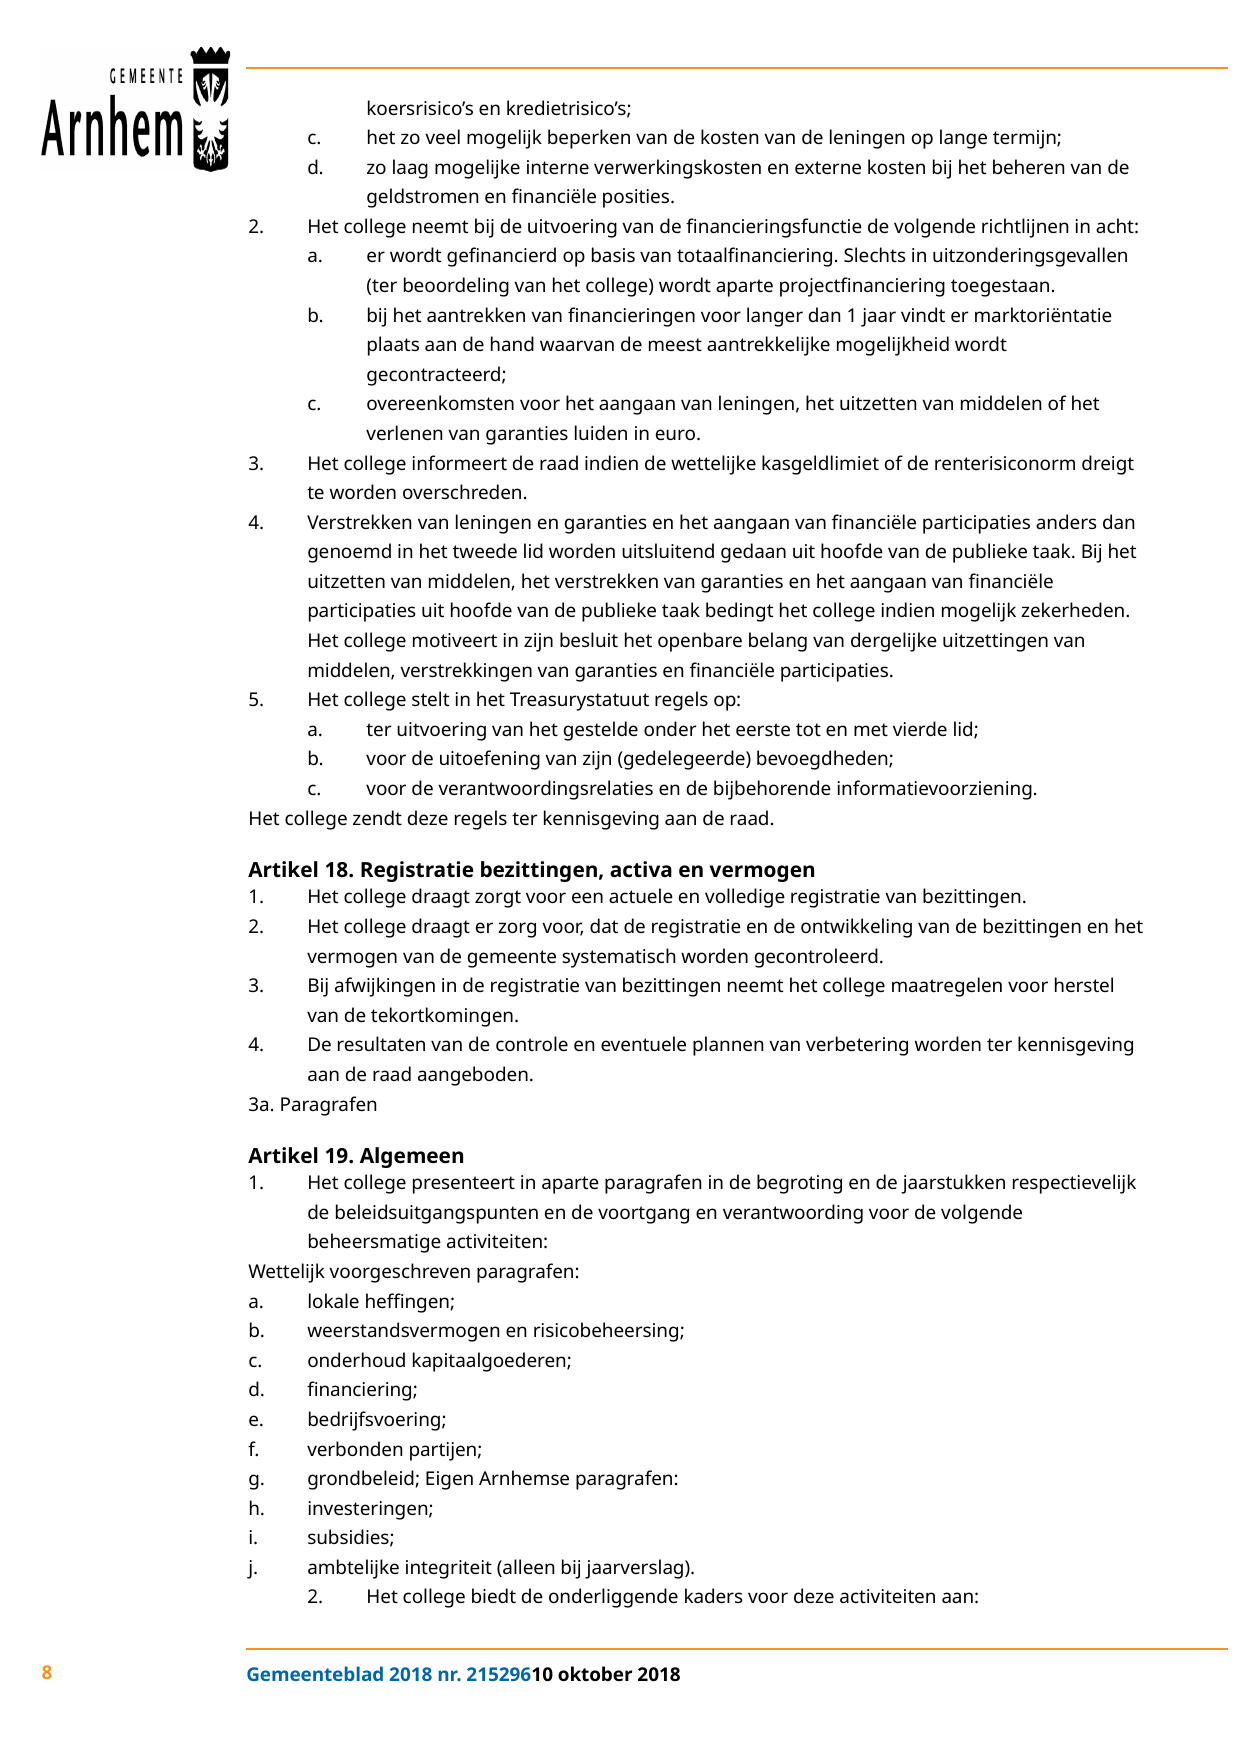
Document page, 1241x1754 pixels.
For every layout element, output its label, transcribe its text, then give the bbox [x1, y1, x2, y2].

list Het college stelt in het Treasurystatuut regels op: [248, 686, 1152, 712]
list verbonden partijen; [248, 1436, 1152, 1462]
list Het college informeert de raad indien de wettelijke kasgeldlimiet of de renterisiconorm dreigt te worden overschreden. [248, 450, 1152, 505]
list lokale heffingen; [248, 1288, 1152, 1314]
list weerstandsvermogen en risicobeheersing; [248, 1317, 1152, 1343]
list Verstrekken van leningen en garanties en het aangaan van financiële participaties anders dan genoemd in het tweede lid worden uitsluitend gedaan uit hoofde van de publieke taak. Bij het uitzetten van middelen, het verstrekken van garanties en het aangaan van financiële participaties uit hoofde van de publieke taak bedingt het college indien mogelijk zekerheden. Het college motiveert in zijn besluit het openbare belang van dergelijke uitzettingen van middelen, verstrekkingen van garanties en financiële participaties. [248, 509, 1152, 683]
list overeenkomsten voor het aangaan van leningen, het uitzetten van middelen of het verlenen van garanties luiden in euro. [307, 391, 1152, 446]
list Het college draagt zorgt voor een actuele en volledige registratie van bezittingen. [248, 884, 1152, 909]
list subsidies; [248, 1524, 1152, 1550]
list onderhoud kapitaalgoederen; [248, 1347, 1152, 1373]
list koersrisico’s en kredietrisico’s; [307, 95, 1152, 121]
picture [41, 47, 231, 172]
list financiering; [248, 1377, 1152, 1402]
text Artikel 18. Registratie bezittingen, activa en vermogen [248, 855, 1152, 884]
list Het college neemt bij de uitvoering van de financieringsfunctie de volgende richtlijnen in acht: [248, 213, 1152, 239]
text 3a. Paragrafen [248, 1091, 1152, 1116]
list het zo veel mogelijk beperken van de kosten van de leningen op lange termijn; [307, 124, 1152, 150]
list ambtelijke integriteit (alleen bij jaarverslag). [248, 1554, 1152, 1580]
list Het college presenteert in aparte paragrafen in de begroting en de jaarstukken respectievelijk de beleidsuitgangspunten en de voortgang en verantwoording voor de volgende beheersmatige activiteiten: [248, 1169, 1152, 1254]
list voor de verantwoordingsrelaties en de bijbehorende informatievoorziening. [307, 775, 1152, 801]
list er wordt gefinancierd op basis van totaalfinanciering. Slechts in uitzonderingsgevallen (ter beoordeling van het college) wordt aparte projectfinanciering toegestaan. [307, 243, 1152, 298]
list investeringen; [248, 1495, 1152, 1521]
list Het college biedt de onderliggende kaders voor deze activiteiten aan: [307, 1584, 1152, 1609]
list De resultaten van de controle en eventuele plannen van verbetering worden ter kennisgeving aan de raad aangeboden. [248, 1032, 1152, 1087]
text Het college zendt deze regels ter kennisgeving aan de raad. [248, 805, 1152, 831]
list voor de uitoefening van zijn (gedelegeerde) bevoegdheden; [307, 746, 1152, 771]
list bij het aantrekken van financieringen voor langer dan 1 jaar vindt er marktoriëntatie plaats aan de hand waarvan de meest aantrekkelijke mogelijkheid wordt gecontracteerd; [307, 302, 1152, 387]
list grondbeleid; Eigen Arnhemse paragrafen: [248, 1465, 1152, 1491]
text Artikel 19. Algemeen [248, 1141, 1152, 1169]
list Bij afwijkingen in de registratie van bezittingen neemt het college maatregelen voor herstel van de tekortkomingen. [248, 972, 1152, 1028]
list Het college draagt er zorg voor, dat de registratie en de ontwikkeling van de bezittingen en het vermogen van de gemeente systematisch worden gecontroleerd. [248, 913, 1152, 968]
list ter uitvoering van het gestelde onder het eerste tot en met vierde lid; [307, 716, 1152, 742]
text Wettelijk voorgeschreven paragrafen: [248, 1258, 1152, 1284]
list zo laag mogelijke interne verwerkingskosten en externe kosten bij het beheren van de geldstromen en financiële posities. [307, 154, 1152, 209]
list bedrijfsvoering; [248, 1406, 1152, 1432]
